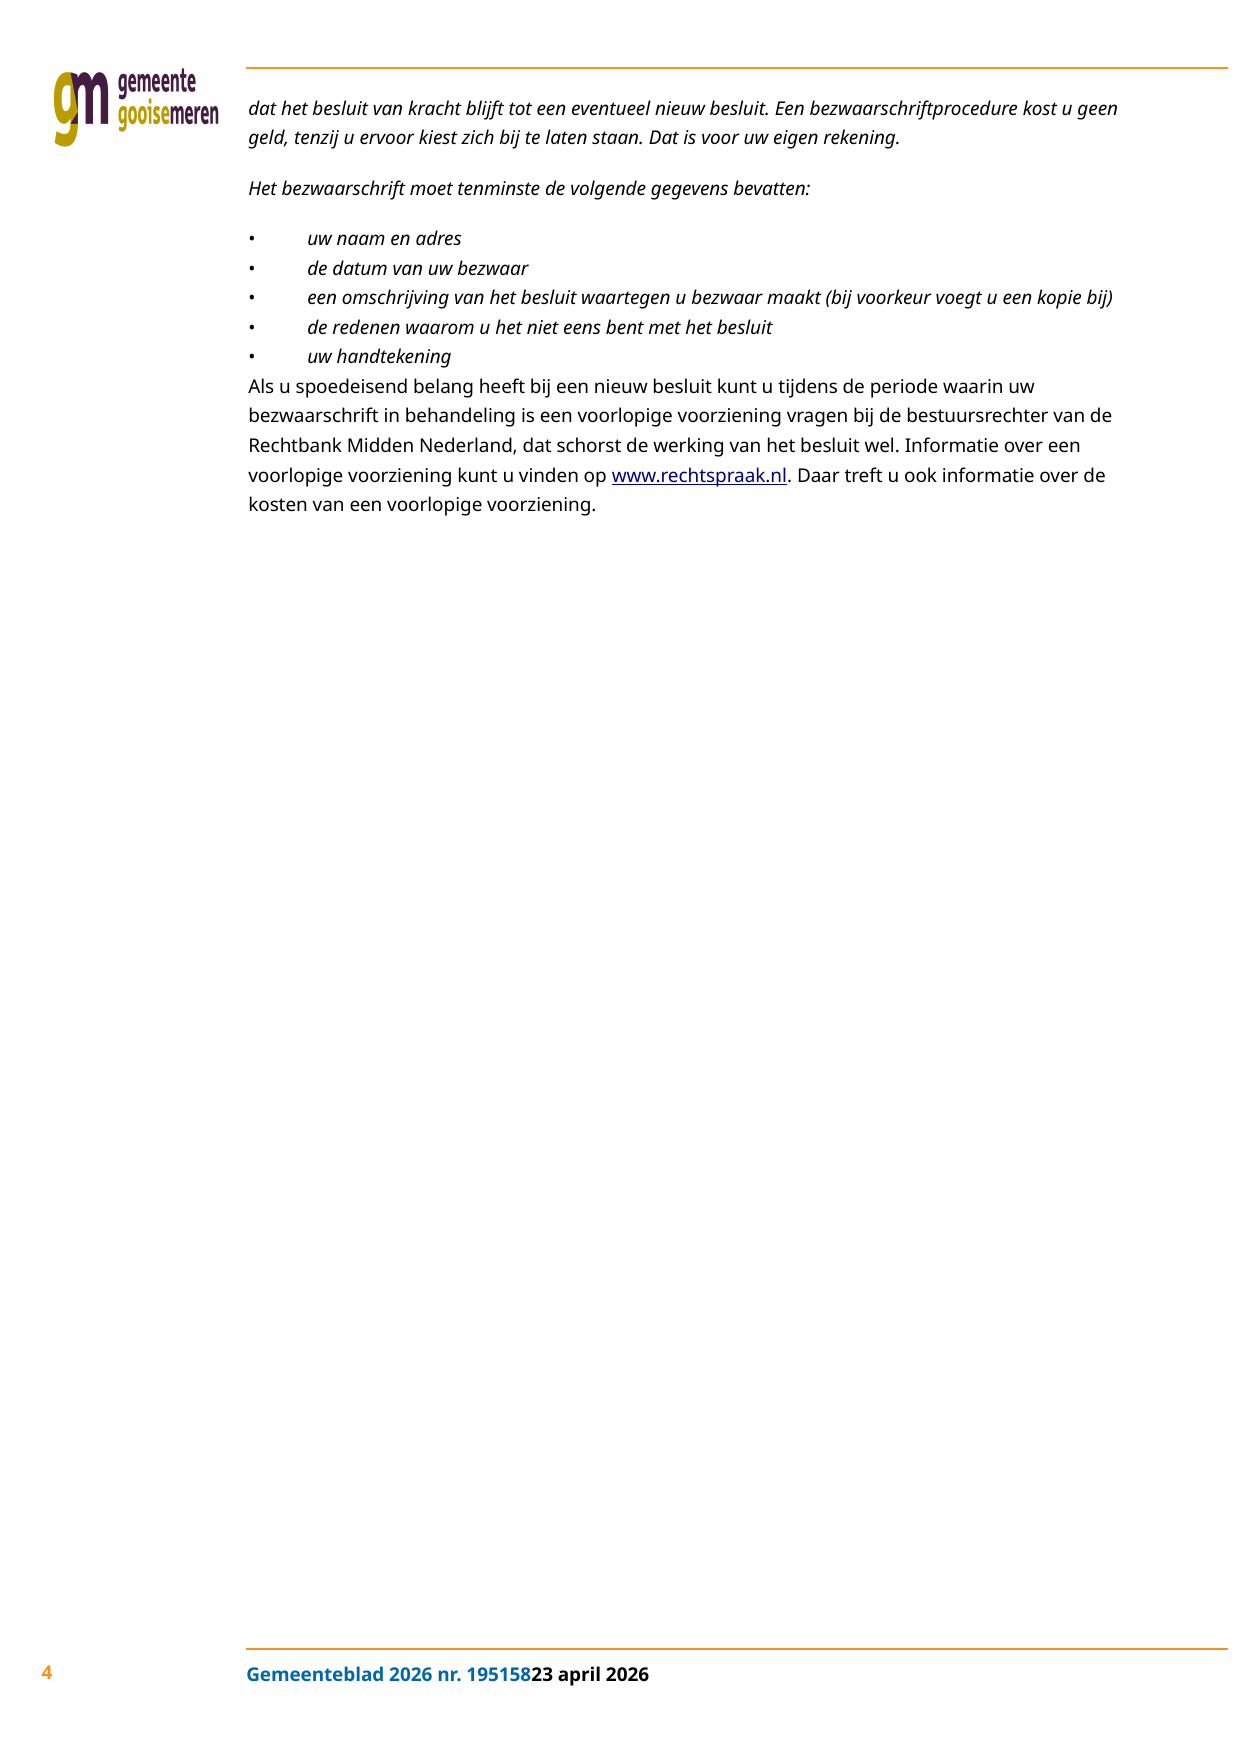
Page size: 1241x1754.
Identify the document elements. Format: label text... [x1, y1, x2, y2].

list uw naam en adres [248, 225, 1152, 251]
list de redenen waarom u het niet eens bent met het besluit [248, 314, 1152, 340]
list de datum van uw bezwaar [248, 255, 1152, 281]
picture [41, 47, 231, 172]
list een omschrijving van het besluit waartegen u bezwaar maakt (bij voorkeur voegt u een kopie bij) [248, 284, 1152, 310]
text Het bezwaarschrift moet tenminste de volgende gegevens bevatten: [248, 175, 1152, 201]
text Als u spoedeisend belang heeft bij een nieuw besluit kunt u tijdens de periode waarin uw bezwaarschrift in behandeling is een voorlopige voorziening vragen bij de bestuursrechter van de Rechtbank Midden Nederland, dat schorst de werking van het besluit wel. Informatie over een voorlopige voorziening kunt u vinden op www.rechtspraak.nl. Daar treft u ook informatie over de kosten van een voorlopige voorziening. [248, 373, 1152, 517]
text dat het besluit van kracht blijft tot een eventueel nieuw besluit. Een bezwaarschriftprocedure kost u geen geld, tenzij u ervoor kiest zich bij te laten staan. Dat is voor uw eigen rekening. [248, 95, 1152, 150]
list uw handtekening [248, 343, 1152, 369]
